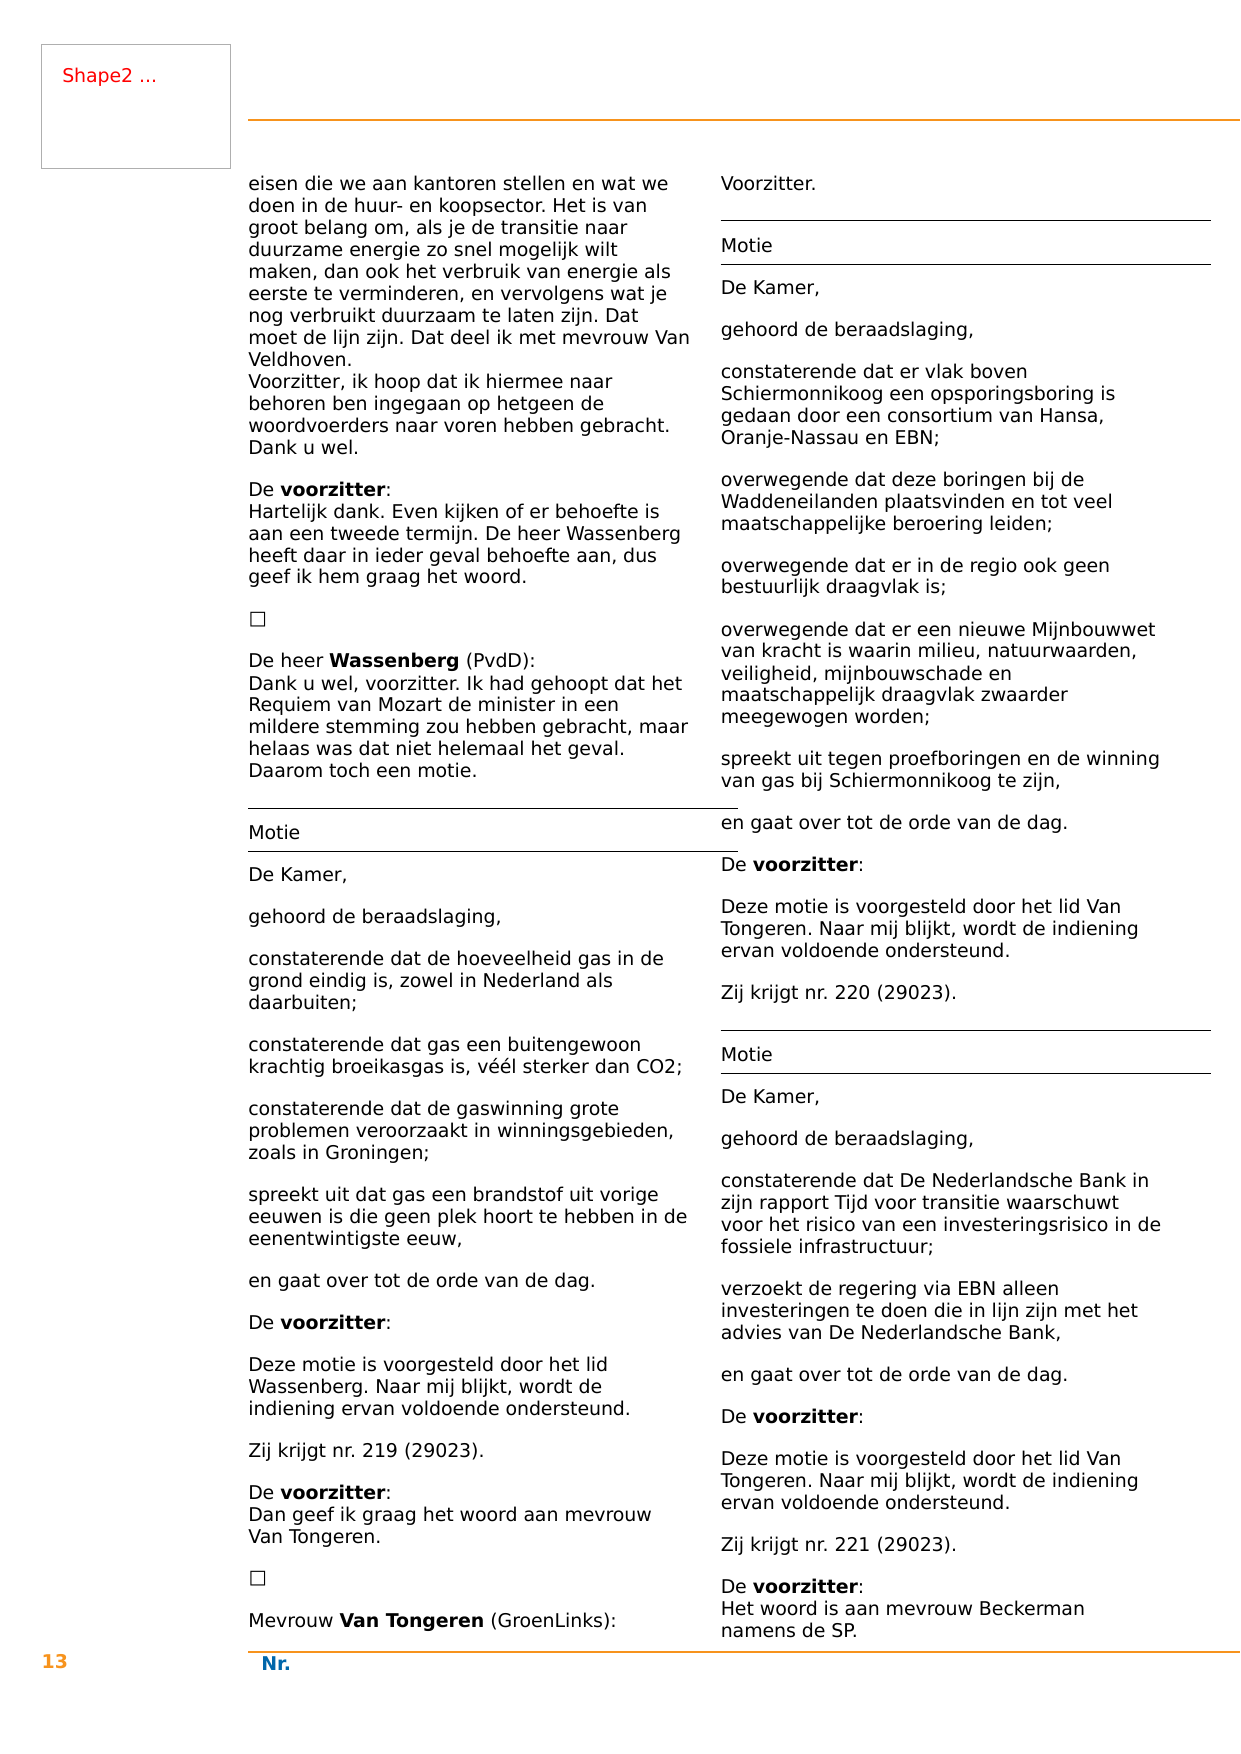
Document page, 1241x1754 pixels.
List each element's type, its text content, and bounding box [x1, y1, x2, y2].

text en gaat over tot de orde van de dag. [721, 812, 1163, 834]
text Deze motie is voorgesteld door het lid Van Tongeren. Naar mij blijkt, wordt de indiening ervan voldoende ondersteund. [721, 1448, 1163, 1514]
text overwegende dat er in de regio ook geen bestuurlijk draagvlak is; [721, 554, 1163, 598]
text spreekt uit tegen proefboringen en de winning van gas bij Schiermonnikoog te zijn, [721, 748, 1163, 792]
text verzoekt de regering via EBN alleen investeringen te doen die in lijn zijn met het advies van De Nederlandsche Bank, [721, 1278, 1163, 1344]
text Zij krijgt nr. 221 (29023). [721, 1534, 1163, 1556]
text constaterende dat de gaswinning grote problemen veroorzaakt in winningsgebieden, zoals in Groningen; [248, 1098, 691, 1164]
text Dan geef ik graag het woord aan mevrouw Van Tongeren. [248, 1504, 691, 1548]
text De Kamer, [721, 277, 1163, 299]
text ⬜ [248, 1568, 691, 1590]
text Dank u wel, voorzitter. Ik had gehoopt dat het Requiem van Mozart de minister in een mildere stemming zou hebben gebracht, maar helaas was dat niet helemaal het geval. Daarom toch een motie. [248, 672, 691, 782]
text Voorzitter. [721, 173, 1163, 195]
text Motie [248, 822, 691, 844]
text Motie [721, 1044, 1163, 1066]
text en gaat over tot de orde van de dag. [721, 1364, 1163, 1386]
text ⬜ [248, 608, 691, 630]
text De voorzitter: [248, 1312, 691, 1334]
text constaterende dat gas een buitengewoon krachtig broeikasgas is, véél sterker dan CO2; [248, 1034, 691, 1078]
text De heer Wassenberg (PvdD): [248, 650, 691, 672]
text Deze motie is voorgesteld door het lid Wassenberg. Naar mij blijkt, wordt de indiening ervan voldoende ondersteund. [248, 1354, 691, 1420]
text De voorzitter: [721, 1406, 1163, 1428]
text Zij krijgt nr. 219 (29023). [248, 1440, 691, 1462]
text De voorzitter: [721, 1576, 1163, 1598]
text gehoord de beraadslaging, [721, 319, 1163, 341]
text spreekt uit dat gas een brandstof uit vorige eeuwen is die geen plek hoort te hebben in de eenentwintigste eeuw, [248, 1184, 691, 1250]
text De Kamer, [248, 864, 691, 886]
text overwegende dat er een nieuwe Mijnbouwwet van kracht is waarin milieu, natuurwaarden, veiligheid, mijnbouwschade en maatschappelijk draagvlak zwaarder meegewogen worden; [721, 618, 1163, 728]
text Voorzitter, ik hoop dat ik hiermee naar behoren ben ingegaan op hetgeen de woordvoerders naar voren hebben gebracht. Dank u wel. [248, 371, 691, 458]
text Deze motie is voorgesteld door het lid Van Tongeren. Naar mij blijkt, wordt de indiening ervan voldoende ondersteund. [721, 896, 1163, 962]
text gehoord de beraadslaging, [721, 1128, 1163, 1150]
text constaterende dat de hoeveelheid gas in de grond eindig is, zowel in Nederland als daarbuiten; [248, 948, 691, 1014]
text gehoord de beraadslaging, [248, 906, 691, 928]
text Hartelijk dank. Even kijken of er behoefte is aan een tweede termijn. De heer Wassenberg heeft daar in ieder geval behoefte aan, dus geef ik hem graag het woord. [248, 501, 691, 588]
text Zij krijgt nr. 220 (29023). [721, 982, 1163, 1004]
text constaterende dat De Nederlandsche Bank in zijn rapport Tijd voor transitie waarschuwt voor het risico van een investeringsrisico in de fossiele infrastructuur; [721, 1170, 1163, 1258]
text De voorzitter: [248, 1482, 691, 1504]
text De voorzitter: [248, 478, 691, 501]
text De voorzitter: [721, 854, 1163, 876]
text Het woord is aan mevrouw Beckerman namens de SP. [721, 1598, 1163, 1642]
text Motie [721, 235, 1163, 257]
text De Kamer, [721, 1086, 1163, 1108]
text constaterende dat er vlak boven Schiermonnikoog een opsporingsboring is gedaan door een consortium van Hansa, Oranje-Nassau en EBN; [721, 361, 1163, 448]
text Mevrouw Van Tongeren (GroenLinks): [248, 1610, 691, 1632]
text en gaat over tot de orde van de dag. [248, 1270, 691, 1292]
text eisen die we aan kantoren stellen en wat we doen in de huur- en koopsector. Het is van groot belang om, als je de transitie naar duurzame energie zo snel mogelijk wilt maken, dan ook het verbruik van energie als eerste te verminderen, en vervolgens wat je nog verbruikt duurzaam te laten zijn. Dat moet de lijn zijn. Dat deel ik met mevrouw Van Veldhoven. [248, 173, 691, 371]
text overwegende dat deze boringen bij de Waddeneilanden plaatsvinden en tot veel maatschappelijke beroering leiden; [721, 468, 1163, 534]
